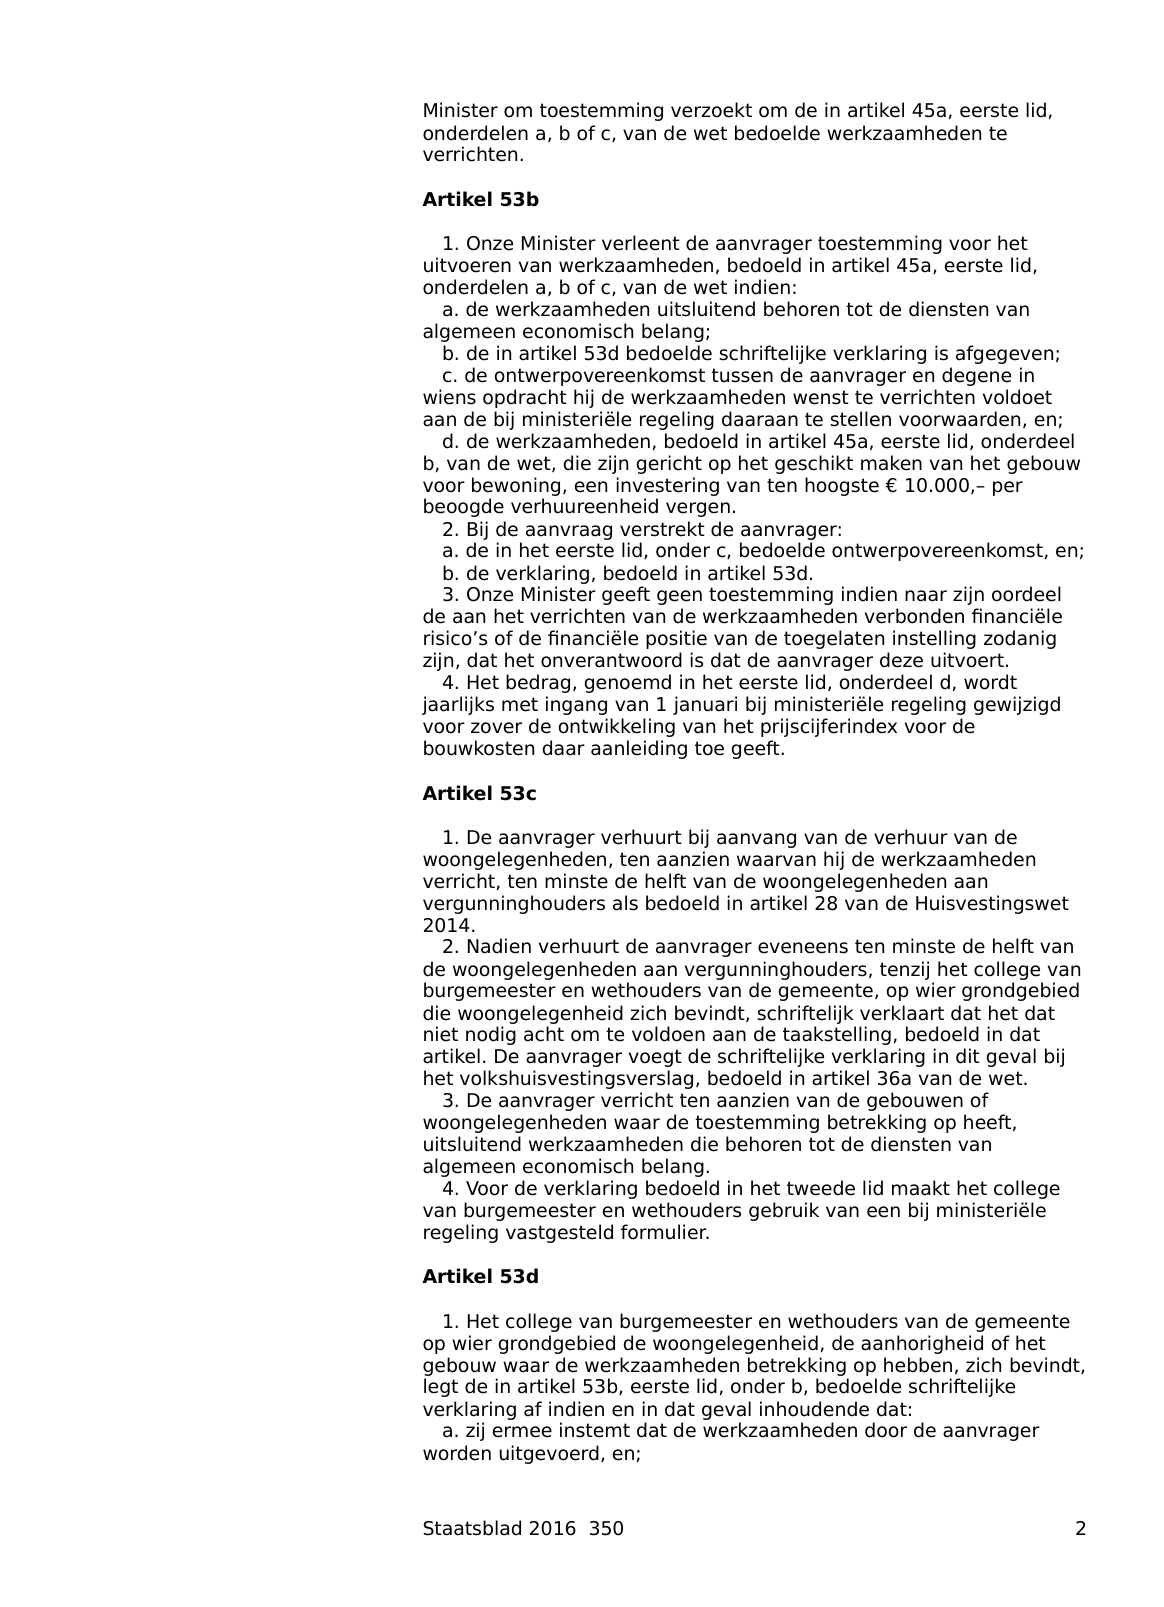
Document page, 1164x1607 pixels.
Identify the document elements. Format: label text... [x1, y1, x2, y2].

text 1. De aanvrager verhuurt bij aanvang van de verhuur van de woongelegenheden, ten aanzien waarvan hij de werkzaamheden verricht, ten minste de helft van de woongelegenheden aan vergunninghouders als bedoeld in artikel 28 van de Huisvestingswet 2014. [422, 827, 1087, 936]
subtitle Artikel 53b [422, 188, 1087, 211]
text 4. Voor de verklaring bedoeld in het tweede lid maakt het college van burgemeester en wethouders gebruik van een bij ministeriële regeling vastgesteld formulier. [422, 1178, 1087, 1244]
text 3. De aanvrager verricht ten aanzien van de gebouwen of woongelegenheden waar de toestemming betrekking op heeft, uitsluitend werkzaamheden die behoren tot de diensten van algemeen economisch belang. [422, 1090, 1087, 1178]
text 2. Nadien verhuurt de aanvrager eveneens ten minste de helft van de woongelegenheden aan vergunninghouders, tenzij het college van burgemeester en wethouders van de gemeente, op wier grondgebied die woongelegenheid zich bevindt, schriftelijk verklaart dat het dat niet nodig acht om te voldoen aan de taakstelling, bedoeld in dat artikel. De aanvrager voegt de schriftelijke verklaring in dit geval bij het volkshuisvestingsverslag, bedoeld in artikel 36a van de wet. [422, 936, 1087, 1090]
text 2. Bij de aanvraag verstrekt de aanvrager: [422, 518, 1087, 540]
text b. de in artikel 53d bedoelde schriftelijke verklaring is afgegeven; [422, 343, 1087, 364]
text a. de in het eerste lid, onder c, bedoelde ontwerpovereenkomst, en; [422, 540, 1087, 562]
text 3. Onze Minister geeft geen toestemming indien naar zijn oordeel de aan het verrichten van de werkzaamheden verbonden financiële risico’s of de financiële positie van de toegelaten instelling zodanig zijn, dat het onverantwoord is dat de aanvrager deze uitvoert. [422, 584, 1087, 672]
subtitle Artikel 53c [422, 782, 1087, 804]
subtitle Artikel 53d [422, 1266, 1087, 1288]
text b. de verklaring, bedoeld in artikel 53d. [422, 562, 1087, 584]
text c. de ontwerpovereenkomst tussen de aanvrager en degene in wiens opdracht hij de werkzaamheden wenst te verrichten voldoet aan de bij ministeriële regeling daaraan te stellen voorwaarden, en; [422, 364, 1087, 431]
text a. de werkzaamheden uitsluitend behoren tot de diensten van algemeen economisch belang; [422, 299, 1087, 343]
text a. zij ermee instemt dat de werkzaamheden door de aanvrager worden uitgevoerd, en; [422, 1420, 1087, 1464]
text 1. Het college van burgemeester en wethouders van de gemeente op wier grondgebied de woongelegenheid, de aanhorigheid of het gebouw waar de werkzaamheden betrekking op hebben, zich bevindt, legt de in artikel 53b, eerste lid, onder b, bedoelde schriftelijke verklaring af indien en in dat geval inhoudende dat: [422, 1311, 1087, 1420]
text 4. Het bedrag, genoemd in het eerste lid, onderdeel d, wordt jaarlijks met ingang van 1 januari bij ministeriële regeling gewijzigd voor zover de ontwikkeling van het prijscijferindex voor de bouwkosten daar aanleiding toe geeft. [422, 672, 1087, 760]
text d. de werkzaamheden, bedoeld in artikel 45a, eerste lid, onderdeel b, van de wet, die zijn gericht op het geschikt maken van het gebouw voor bewoning, een investering van ten hoogste € 10.000,– per beoogde verhuureenheid vergen. [422, 431, 1087, 518]
text Minister om toestemming verzoekt om de in artikel 45a, eerste lid, onderdelen a, b of c, van de wet bedoelde werkzaamheden te verrichten. [422, 100, 1087, 166]
text 1. Onze Minister verleent de aanvrager toestemming voor het uitvoeren van werkzaamheden, bedoeld in artikel 45a, eerste lid, onderdelen a, b of c, van de wet indien: [422, 233, 1087, 299]
